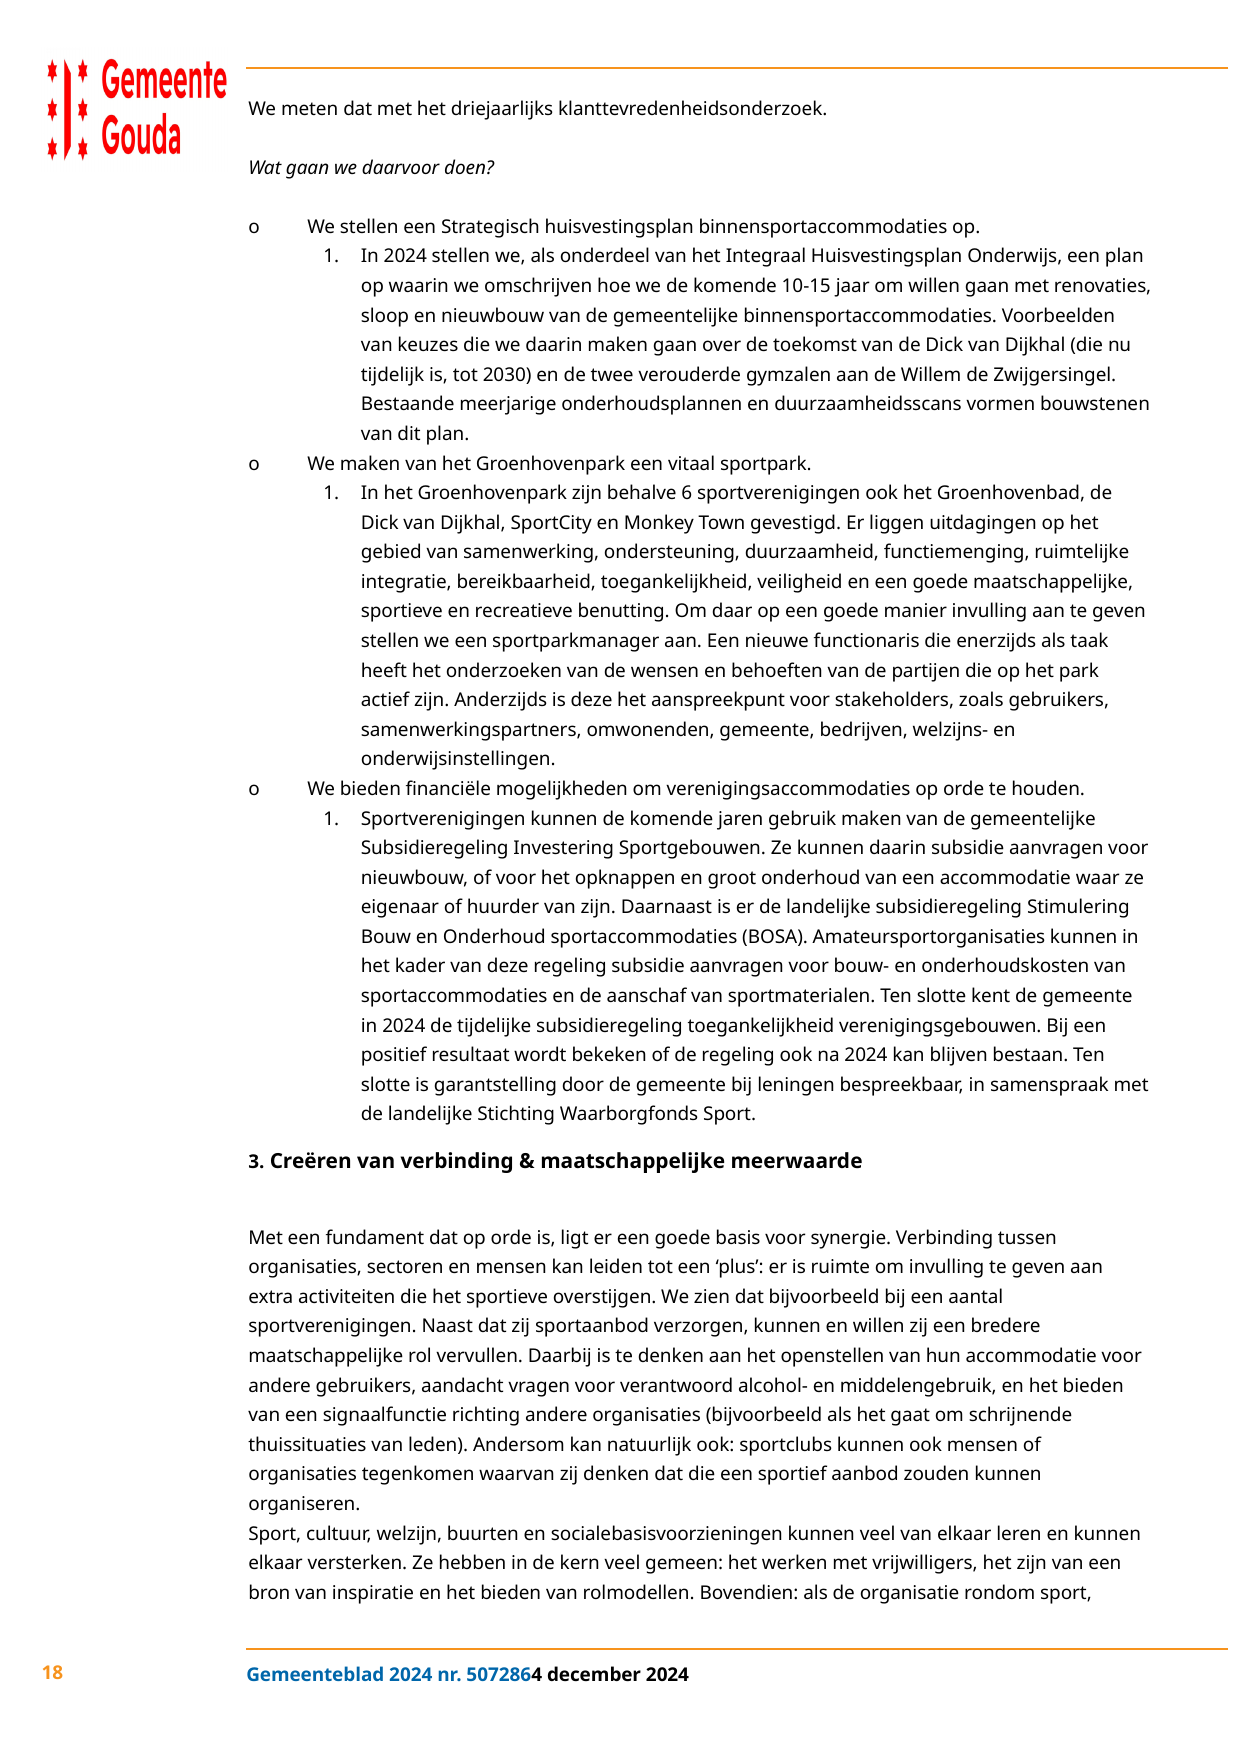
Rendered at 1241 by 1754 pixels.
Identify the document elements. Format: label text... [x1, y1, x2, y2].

text Wat gaan we daarvoor doen? [248, 154, 1152, 180]
list Sportverenigingen kunnen de komende jaren gebruik maken van de gemeentelijke Subsidieregeling Investering Sportgebouwen. Ze kunnen daarin subsidie aanvragen voor nieuwbouw, of voor het opknappen en groot onderhoud van een accommodatie waar ze eigenaar of huurder van zijn. Daarnaast is er de landelijke subsidieregeling Stimulering Bouw en Onderhoud sportaccommodaties (BOSA). Amateursportorganisaties kunnen in het kader van deze regeling subsidie aanvragen voor bouw- en onderhoudskosten van sportaccommodaties en de aanschaf van sportmaterialen. Ten slotte kent de gemeente in 2024 de tijdelijke subsidieregeling toegankelijkheid verenigingsgebouwen. Bij een positief resultaat wordt bekeken of de regeling ook na 2024 kan blijven bestaan. Ten slotte is garantstelling door de gemeente bij leningen bespreekbaar, in samenspraak met de landelijke Stichting Waarborgfonds Sport. [323, 805, 1152, 1126]
list In 2024 stellen we, als onderdeel van het Integraal Huisvestingsplan Onderwijs, een plan op waarin we omschrijven hoe we de komende 10-15 jaar om willen gaan met renovaties, sloop en nieuwbouw van de gemeentelijke binnensportaccommodaties. Voorbeelden van keuzes die we daarin maken gaan over de toekomst van de Dick van Dijkhal (die nu tijdelijk is, tot 2030) en de twee verouderde gymzalen aan de Willem de Zwijgersingel. Bestaande meerjarige onderhoudsplannen en duurzaamheidsscans vormen bouwstenen van dit plan. [323, 243, 1152, 446]
list In het Groenhovenpark zijn behalve 6 sportverenigingen ook het Groenhovenbad, de Dick van Dijkhal, SportCity en Monkey Town gevestigd. Er liggen uitdagingen op het gebied van samenwerking, ondersteuning, duurzaamheid, functiemenging, ruimtelijke integratie, bereikbaarheid, toegankelijkheid, veiligheid en een goede maatschappelijke, sportieve en recreatieve benutting. Om daar op een goede manier invulling aan te geven stellen we een sportparkmanager aan. Een nieuwe functionaris die enerzijds als taak heeft het onderzoeken van de wensen en behoeften van de partijen die op het park actief zijn. Anderzijds is deze het aanspreekpunt voor stakeholders, zoals gebruikers, samenwerkingspartners, omwonenden, gemeente, bedrijven, welzijns- en onderwijsinstellingen. [323, 479, 1152, 771]
text Sport, cultuur, welzijn, buurten en socialebasisvoorzieningen kunnen veel van elkaar leren en kunnen elkaar versterken. Ze hebben in de kern veel gemeen: het werken met vrijwilligers, het zijn van een bron van inspiratie en het bieden van rolmodellen. Bovendien: als de organisatie rondom sport, [248, 1520, 1152, 1605]
list We bieden financiële mogelijkheden om verenigingsaccommodaties op orde te houden. [248, 775, 1152, 801]
text Met een fundament dat op orde is, ligt er een goede basis voor synergie. Verbinding tussen organisaties, sectoren en mensen kan leiden tot een ‘plus’: er is ruimte om invulling te geven aan extra activiteiten die het sportieve overstijgen. We zien dat bijvoorbeeld bij een aantal sportverenigingen. Naast dat zij sportaanbod verzorgen, kunnen en willen zij een bredere maatschappelijke rol vervullen. Daarbij is te denken aan het openstellen van hun accommodatie voor andere gebruikers, aandacht vragen voor verantwoord alcohol- en middelengebruik, en het bieden van een signaalfunctie richting andere organisaties (bijvoorbeeld als het gaat om schrijnende thuissituaties van leden). Andersom kan natuurlijk ook: sportclubs kunnen ook mensen of organisaties tegenkomen waarvan zij denken dat die een sportief aanbod zouden kunnen organiseren. [248, 1224, 1152, 1516]
list We stellen een Strategisch huisvestingsplan binnensportaccommodaties op. [248, 213, 1152, 239]
text We meten dat met het driejaarlijks klanttevredenheidsonderzoek. [248, 95, 1152, 121]
picture [41, 47, 231, 172]
text 3. Creëren van verbinding & maatschappelijke meerwaarde [248, 1146, 1152, 1175]
list We maken van het Groenhovenpark een vitaal sportpark. [248, 450, 1152, 476]
